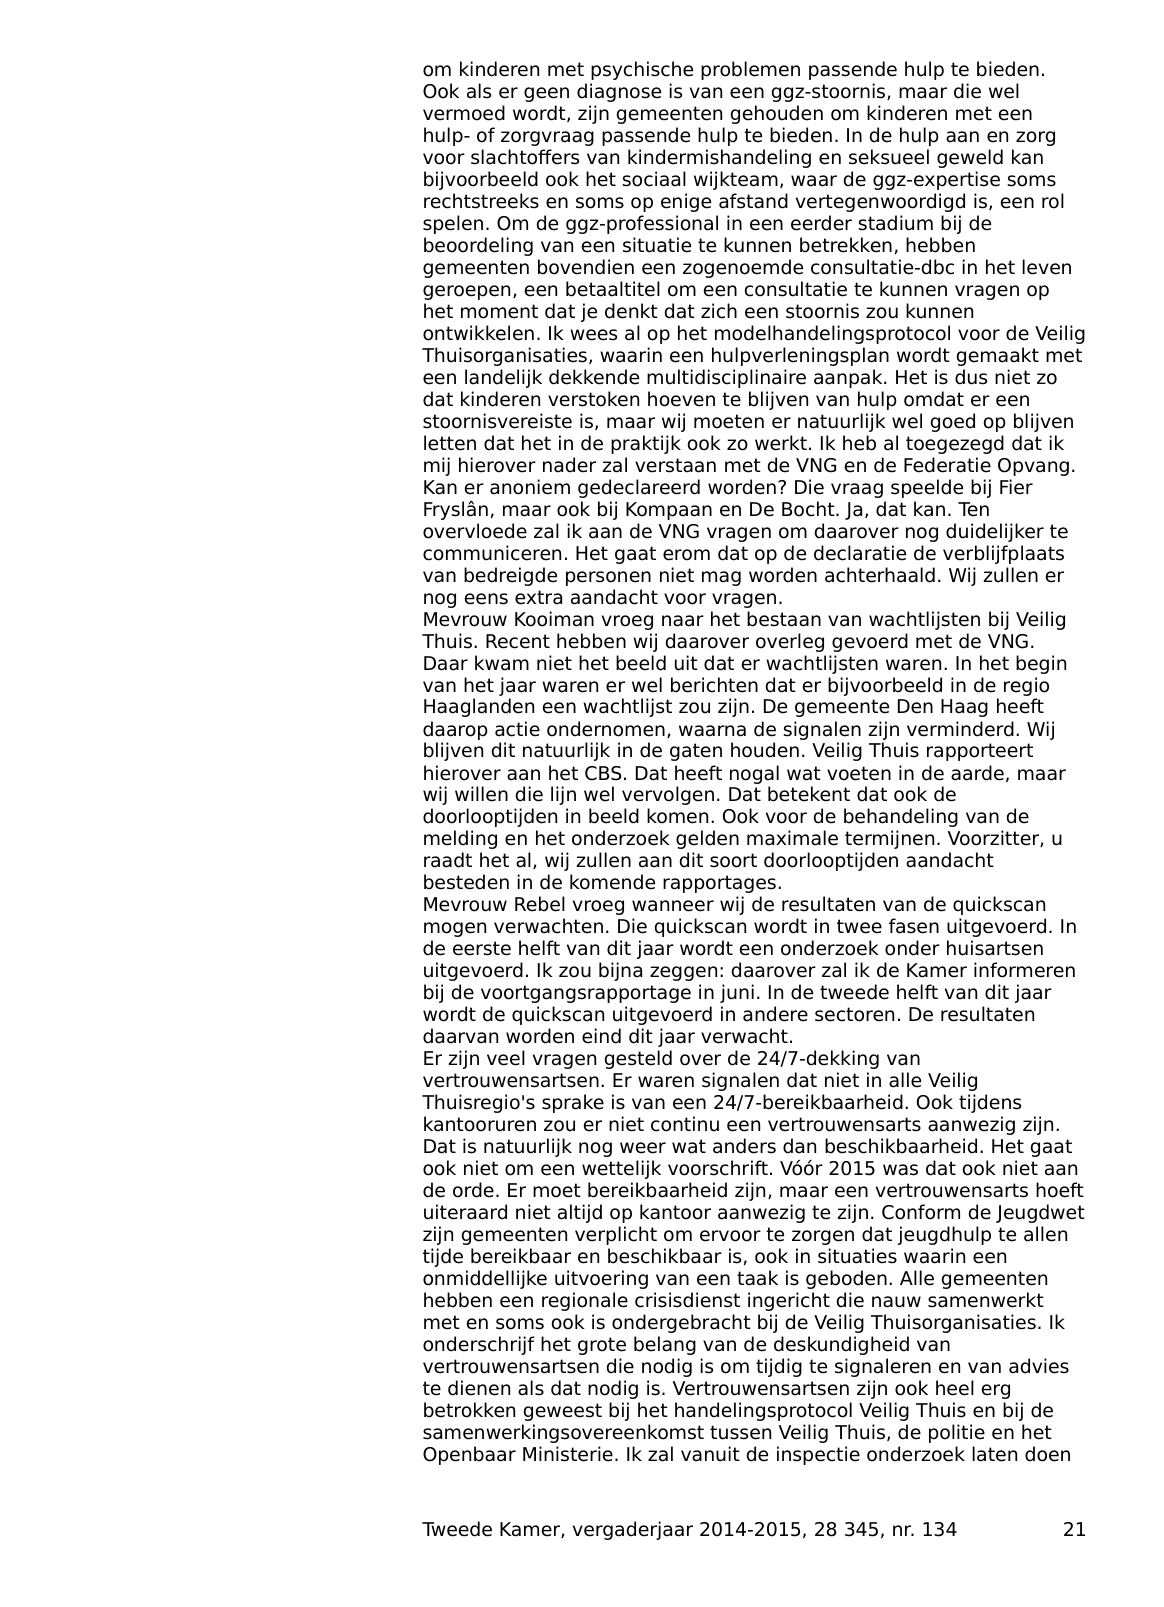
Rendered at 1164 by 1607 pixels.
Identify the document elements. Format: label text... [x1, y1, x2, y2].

text Er zijn veel vragen gesteld over de 24/7-dekking van vertrouwensartsen. Er waren signalen dat niet in alle Veilig Thuisregio's sprake is van een 24/7-bereikbaarheid. Ook tijdens kantooruren zou er niet continu een vertrouwensarts aanwezig zijn. Dat is natuurlijk nog weer wat anders dan beschikbaarheid. Het gaat ook niet om een wettelijk voorschrift. Vóór 2015 was dat ook niet aan de orde. Er moet bereikbaarheid zijn, maar een vertrouwensarts hoeft uiteraard niet altijd op kantoor aanwezig te zijn. Conform de Jeugdwet zijn gemeenten verplicht om ervoor te zorgen dat jeugdhulp te allen tijde bereikbaar en beschikbaar is, ook in situaties waarin een onmiddellijke uitvoering van een taak is geboden. Alle gemeenten hebben een regionale crisisdienst ingericht die nauw samenwerkt met en soms ook is ondergebracht bij de Veilig Thuisorganisaties. Ik onderschrijf het grote belang van de deskundigheid van vertrouwensartsen die nodig is om tijdig te signaleren en van advies te dienen als dat nodig is. Vertrouwensartsen zijn ook heel erg betrokken geweest bij het handelingsprotocol Veilig Thuis en bij de samenwerkingsovereenkomst tussen Veilig Thuis, de politie en het Openbaar Ministerie. Ik zal vanuit de inspectie onderzoek laten doen [422, 1048, 1087, 1466]
text Kan er anoniem gedeclareerd worden? Die vraag speelde bij Fier Fryslân, maar ook bij Kompaan en De Bocht. Ja, dat kan. Ten overvloede zal ik aan de VNG vragen om daarover nog duidelijker te communiceren. Het gaat erom dat op de declaratie de verblijfplaats van bedreigde personen niet mag worden achterhaald. Wij zullen er nog eens extra aandacht voor vragen. [422, 477, 1087, 608]
text Mevrouw Rebel vroeg wanneer wij de resultaten van de quickscan mogen verwachten. Die quickscan wordt in twee fasen uitgevoerd. In de eerste helft van dit jaar wordt een onderzoek onder huisartsen uitgevoerd. Ik zou bijna zeggen: daarover zal ik de Kamer informeren bij de voortgangsrapportage in juni. In de tweede helft van dit jaar wordt de quickscan uitgevoerd in andere sectoren. De resultaten daarvan worden eind dit jaar verwacht. [422, 894, 1087, 1048]
text Mevrouw Kooiman vroeg naar het bestaan van wachtlijsten bij Veilig Thuis. Recent hebben wij daarover overleg gevoerd met de VNG. Daar kwam niet het beeld uit dat er wachtlijsten waren. In het begin van het jaar waren er wel berichten dat er bijvoorbeeld in de regio Haaglanden een wachtlijst zou zijn. De gemeente Den Haag heeft daarop actie ondernomen, waarna de signalen zijn verminderd. Wij blijven dit natuurlijk in de gaten houden. Veilig Thuis rapporteert hierover aan het CBS. Dat heeft nogal wat voeten in de aarde, maar wij willen die lijn wel vervolgen. Dat betekent dat ook de doorlooptijden in beeld komen. Ook voor de behandeling van de melding en het onderzoek gelden maximale termijnen. Voorzitter, u raadt het al, wij zullen aan dit soort doorlooptijden aandacht besteden in de komende rapportages. [422, 608, 1087, 894]
text om kinderen met psychische problemen passende hulp te bieden. Ook als er geen diagnose is van een ggz-stoornis, maar die wel vermoed wordt, zijn gemeenten gehouden om kinderen met een hulp- of zorgvraag passende hulp te bieden. In de hulp aan en zorg voor slachtoffers van kindermishandeling en seksueel geweld kan bijvoorbeeld ook het sociaal wijkteam, waar de ggz-expertise soms rechtstreeks en soms op enige afstand vertegenwoordigd is, een rol spelen. Om de ggz-professional in een eerder stadium bij de beoordeling van een situatie te kunnen betrekken, hebben gemeenten bovendien een zogenoemde consultatie-dbc in het leven geroepen, een betaaltitel om een consultatie te kunnen vragen op het moment dat je denkt dat zich een stoornis zou kunnen ontwikkelen. Ik wees al op het modelhandelingsprotocol voor de Veilig Thuisorganisaties, waarin een hulpverleningsplan wordt gemaakt met een landelijk dekkende multidisciplinaire aanpak. Het is dus niet zo dat kinderen verstoken hoeven te blijven van hulp omdat er een stoornisvereiste is, maar wij moeten er natuurlijk wel goed op blijven letten dat het in de praktijk ook zo werkt. Ik heb al toegezegd dat ik mij hierover nader zal verstaan met de VNG en de Federatie Opvang. [422, 59, 1087, 477]
